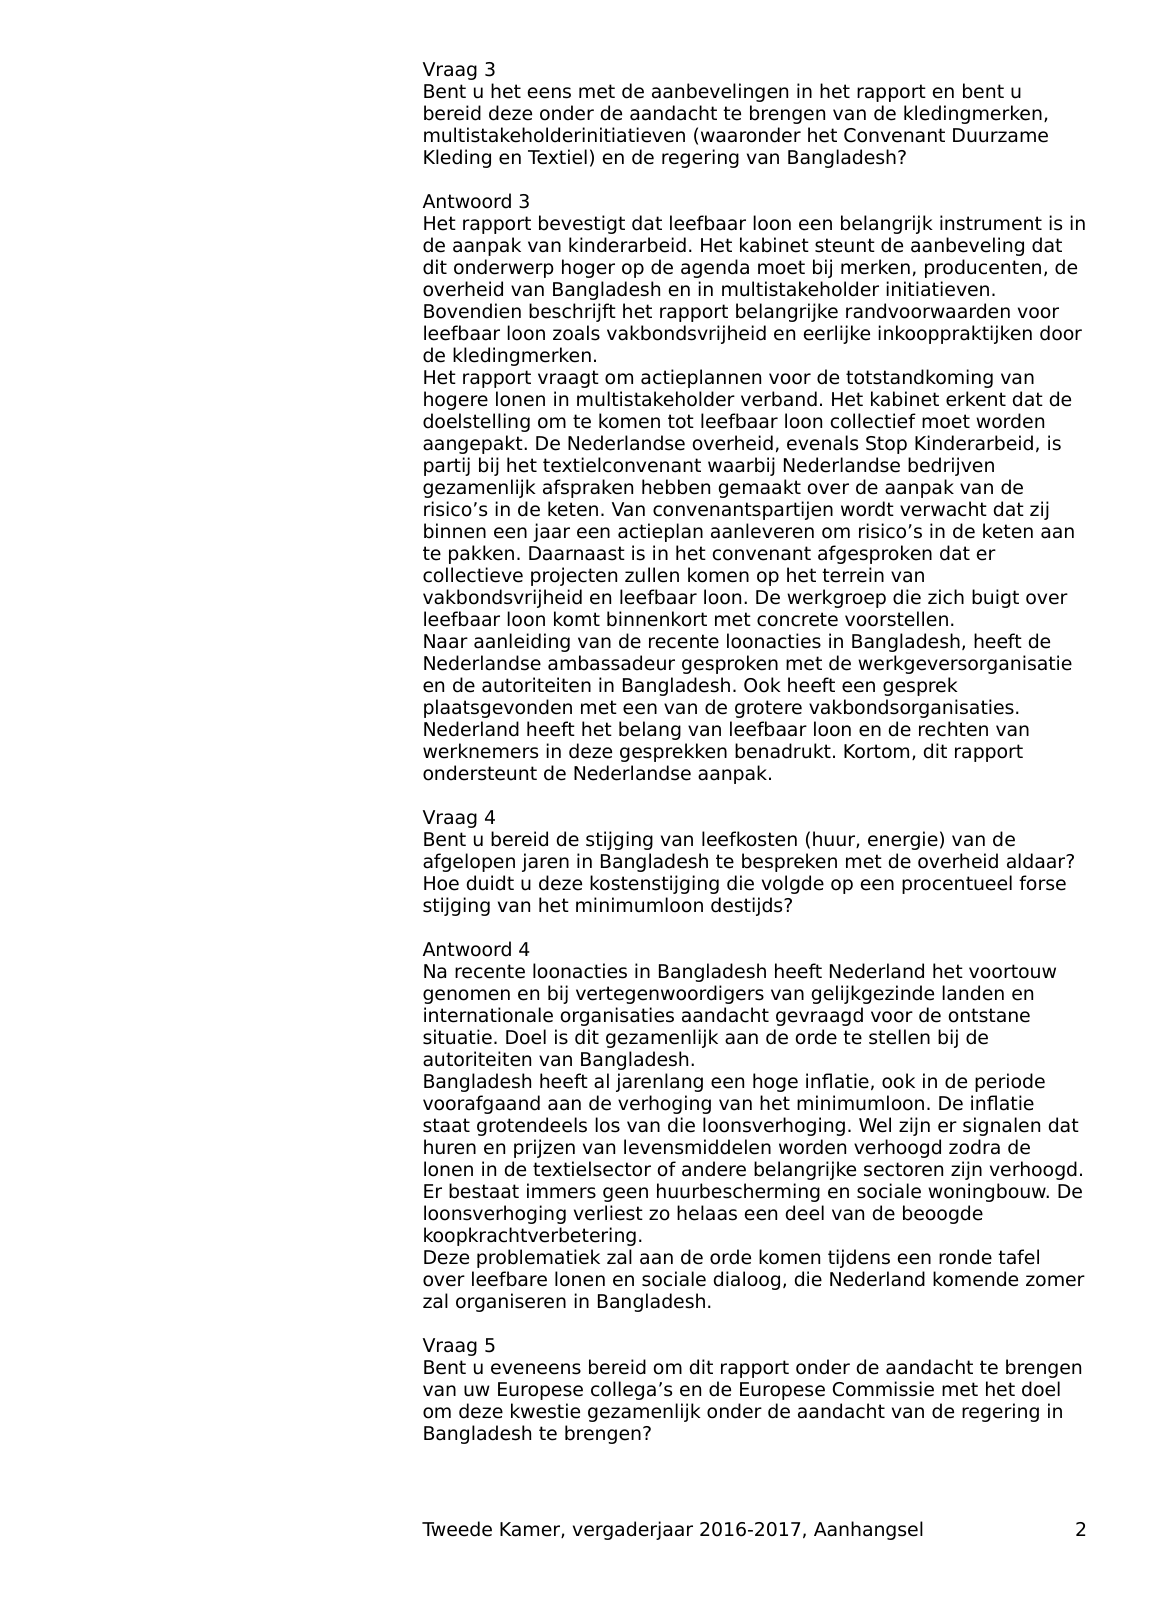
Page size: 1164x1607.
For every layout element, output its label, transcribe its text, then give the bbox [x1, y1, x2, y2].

text Naar aanleiding van de recente loonacties in Bangladesh, heeft de Nederlandse ambassadeur gesproken met de werkgeversorganisatie en de autoriteiten in Bangladesh. Ook heeft een gesprek plaatsgevonden met een van de grotere vakbondsorganisaties. Nederland heeft het belang van leefbaar loon en de rechten van werknemers in deze gesprekken benadrukt. Kortom, dit rapport ondersteunt de Nederlandse aanpak. [422, 631, 1087, 784]
text Vraag 4 [422, 807, 1087, 829]
text Antwoord 3 [422, 191, 1087, 213]
text Het rapport bevestigt dat leefbaar loon een belangrijk instrument is in de aanpak van kinderarbeid. Het kabinet steunt de aanbeveling dat dit onderwerp hoger op de agenda moet bij merken, producenten, de overheid van Bangladesh en in multistakeholder initiatieven. Bovendien beschrijft het rapport belangrijke randvoorwaarden voor leefbaar loon zoals vakbondsvrijheid en eerlijke inkooppraktijken door de kledingmerken. [422, 213, 1087, 367]
text Bent u eveneens bereid om dit rapport onder de aandacht te brengen van uw Europese collega’s en de Europese Commissie met het doel om deze kwestie gezamenlijk onder de aandacht van de regering in Bangladesh te brengen? [422, 1357, 1087, 1444]
text Bent u het eens met de aanbevelingen in het rapport en bent u bereid deze onder de aandacht te brengen van de kledingmerken, multistakeholderinitiatieven (waaronder het Convenant Duurzame Kleding en Textiel) en de regering van Bangladesh? [422, 81, 1087, 169]
text Deze problematiek zal aan de orde komen tijdens een ronde tafel over leefbare lonen en sociale dialoog, die Nederland komende zomer zal organiseren in Bangladesh. [422, 1247, 1087, 1312]
text Het rapport vraagt om actieplannen voor de totstandkoming van hogere lonen in multistakeholder verband. Het kabinet erkent dat de doelstelling om te komen tot leefbaar loon collectief moet worden aangepakt. De Nederlandse overheid, evenals Stop Kinderarbeid, is partij bij het textielconvenant waarbij Nederlandse bedrijven gezamenlijk afspraken hebben gemaakt over de aanpak van de risico’s in de keten. Van convenantspartijen wordt verwacht dat zij binnen een jaar een actieplan aanleveren om risico’s in de keten aan te pakken. Daarnaast is in het convenant afgesproken dat er collectieve projecten zullen komen op het terrein van vakbondsvrijheid en leefbaar loon. De werkgroep die zich buigt over leefbaar loon komt binnenkort met concrete voorstellen. [422, 367, 1087, 631]
text Antwoord 4 [422, 939, 1087, 961]
text Vraag 3 [422, 59, 1087, 81]
text Vraag 5 [422, 1335, 1087, 1357]
text Na recente loonacties in Bangladesh heeft Nederland het voortouw genomen en bij vertegenwoordigers van gelijkgezinde landen en internationale organisaties aandacht gevraagd voor de ontstane situatie. Doel is dit gezamenlijk aan de orde te stellen bij de autoriteiten van Bangladesh. [422, 961, 1087, 1071]
text Bent u bereid de stijging van leefkosten (huur, energie) van de afgelopen jaren in Bangladesh te bespreken met de overheid aldaar? Hoe duidt u deze kostenstijging die volgde op een procentueel forse stijging van het minimumloon destijds? [422, 829, 1087, 917]
text Bangladesh heeft al jarenlang een hoge inflatie, ook in de periode voorafgaand aan de verhoging van het minimumloon. De inflatie staat grotendeels los van die loonsverhoging. Wel zijn er signalen dat huren en prijzen van levensmiddelen worden verhoogd zodra de lonen in de textielsector of andere belangrijke sectoren zijn verhoogd. Er bestaat immers geen huurbescherming en sociale woningbouw. De loonsverhoging verliest zo helaas een deel van de beoogde koopkrachtverbetering. [422, 1071, 1087, 1247]
